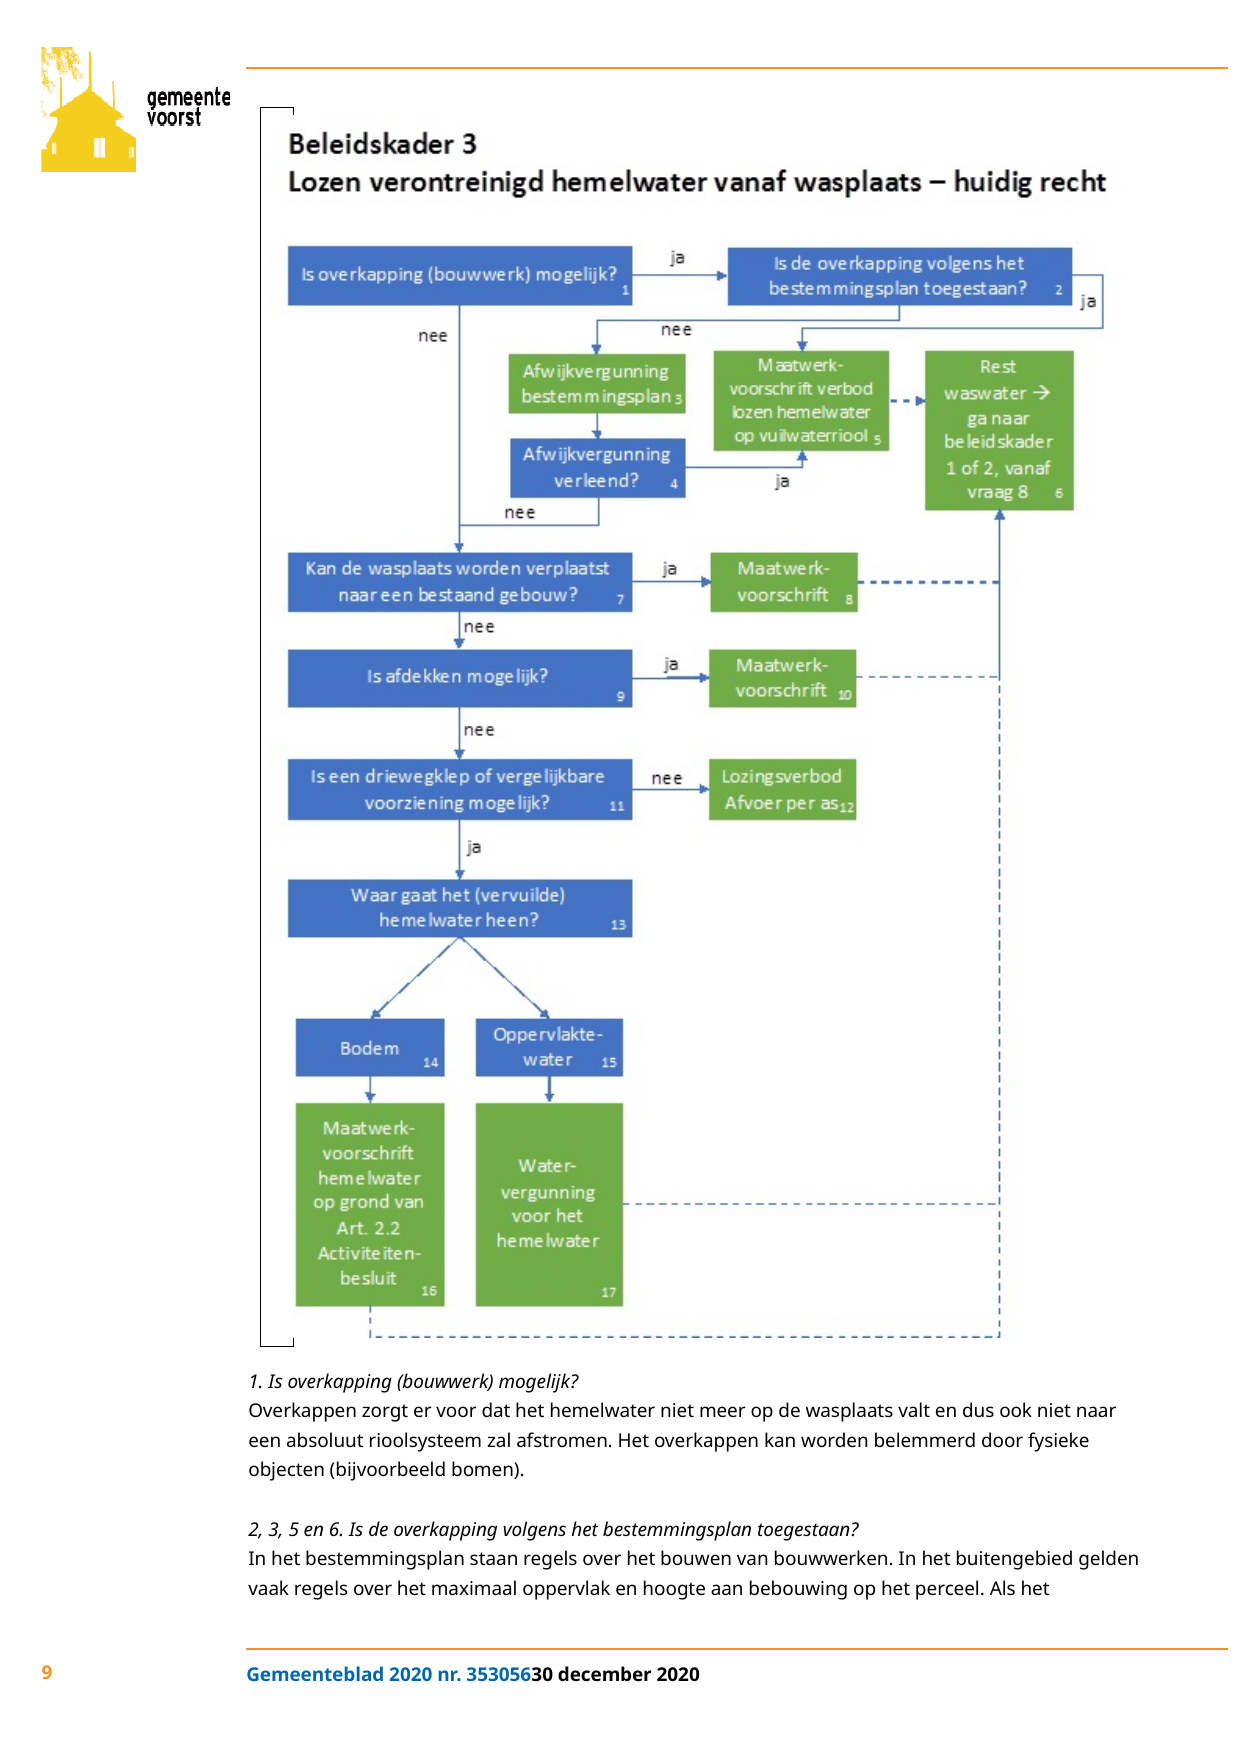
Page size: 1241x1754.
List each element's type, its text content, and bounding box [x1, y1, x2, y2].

text 1. Is overkapping (bouwwerk) mogelijk? [248, 1368, 1152, 1393]
text In het bestemmingsplan staan regels over het bouwen van bouwwerken. In het buitengebied gelden vaak regels over het maximaal oppervlak en hoogte aan bebouwing op het perceel. Als het [248, 1545, 1152, 1601]
picture [268, 115, 1143, 1338]
picture [41, 47, 231, 172]
text 2, 3, 5 en 6. Is de overkapping volgens het bestemmingsplan toegestaan? [248, 1516, 1152, 1541]
text Overkappen zorgt er voor dat het hemelwater niet meer op de wasplaats valt en dus ook niet naar een absoluut rioolsysteem zal afstromen. Het overkappen kan worden belemmerd door fysieke objecten (bijvoorbeeld bomen). [248, 1397, 1152, 1482]
